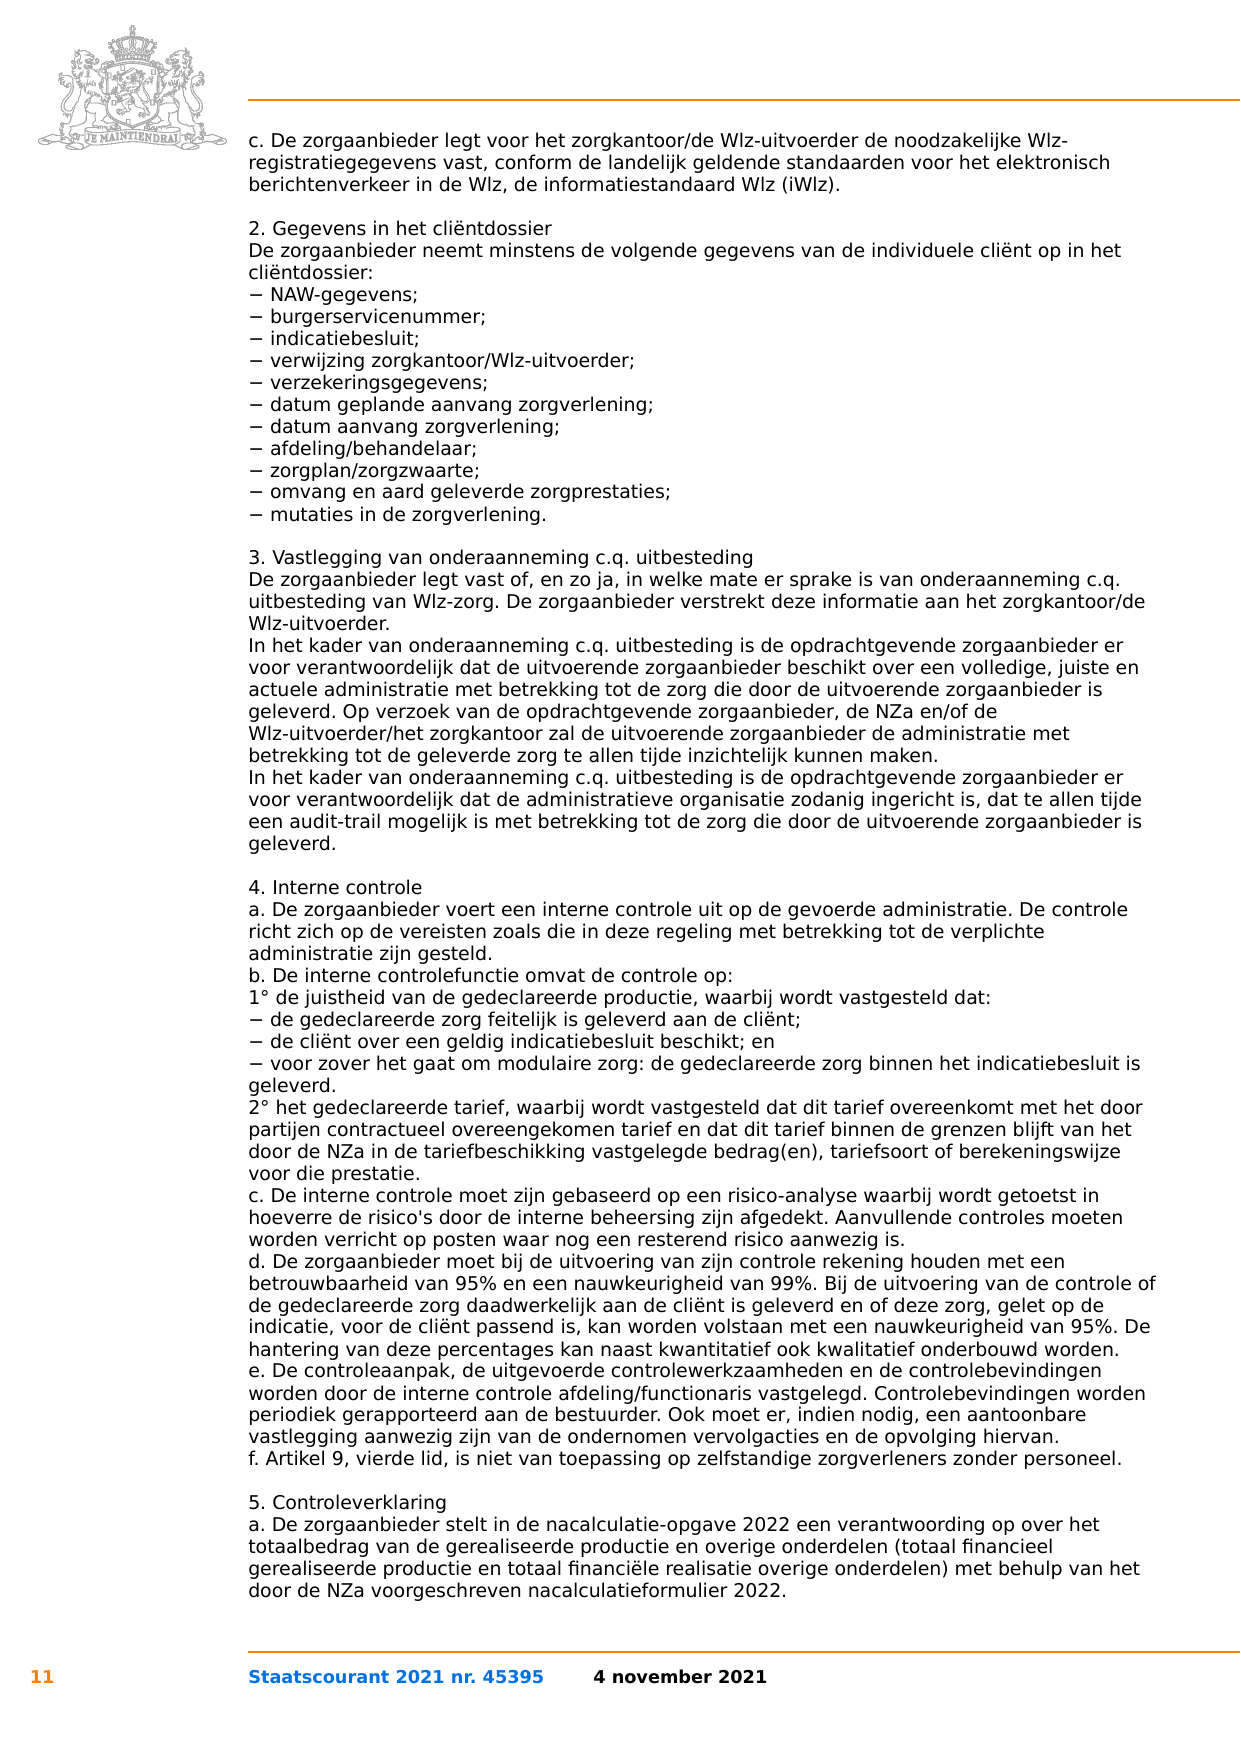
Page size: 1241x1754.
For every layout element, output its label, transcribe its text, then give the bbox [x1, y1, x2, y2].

text − de cliënt over een geldig indicatiebesluit beschikt; en [248, 1031, 1163, 1053]
text c. De zorgaanbieder legt voor het zorgkantoor/de Wlz-uitvoerder de noodzakelijke Wlz-registratiegegevens vast, conform de landelijk geldende standaarden voor het elektronisch berichtenverkeer in de Wlz, de informatiestandaard Wlz (iWlz). [248, 130, 1163, 196]
text − datum geplande aanvang zorgverlening; [248, 393, 1163, 416]
text − NAW-gegevens; [248, 284, 1163, 306]
text − afdeling/behandelaar; [248, 437, 1163, 459]
text − omvang en aard geleverde zorgprestaties; [248, 481, 1163, 503]
text f. Artikel 9, vierde lid, is niet van toepassing op zelfstandige zorgverleners zonder personeel. [248, 1448, 1163, 1470]
text a. De zorgaanbieder voert een interne controle uit op de gevoerde administratie. De controle richt zich op de vereisten zoals die in deze regeling met betrekking tot de verplichte administratie zijn gesteld. [248, 899, 1163, 965]
text c. De interne controle moet zijn gebaseerd op een risico-analyse waarbij wordt getoetst in hoeverre de risico's door de interne beheersing zijn afgedekt. Aanvullende controles moeten worden verricht op posten waar nog een resterend risico aanwezig is. [248, 1184, 1163, 1251]
text 3. Vastlegging van onderaanneming c.q. uitbesteding [248, 547, 1163, 569]
text − burgerservicenummer; [248, 306, 1163, 328]
text a. De zorgaanbieder stelt in de nacalculatie-opgave 2022 een verantwoording op over het totaalbedrag van de gerealiseerde productie en overige onderdelen (totaal financieel gerealiseerde productie en totaal financiële realisatie overige onderdelen) met behulp van het door de NZa voorgeschreven nacalculatieformulier 2022. [248, 1514, 1163, 1602]
text b. De interne controlefunctie omvat de controle op: [248, 965, 1163, 987]
text 5. Controleverklaring [248, 1492, 1163, 1514]
text De zorgaanbieder legt vast of, en zo ja, in welke mate er sprake is van onderaanneming c.q. uitbesteding van Wlz-zorg. De zorgaanbieder verstrekt deze informatie aan het zorgkantoor/de Wlz-uitvoerder. [248, 569, 1163, 635]
text 2. Gegevens in het cliëntdossier [248, 218, 1163, 240]
text De zorgaanbieder neemt minstens de volgende gegevens van de individuele cliënt op in het cliëntdossier: [248, 240, 1163, 284]
text − de gedeclareerde zorg feitelijk is geleverd aan de cliënt; [248, 1009, 1163, 1031]
text − indicatiebesluit; [248, 328, 1163, 349]
text − voor zover het gaat om modulaire zorg: de gedeclareerde zorg binnen het indicatiebesluit is geleverd. [248, 1053, 1163, 1097]
text In het kader van onderaanneming c.q. uitbesteding is de opdrachtgevende zorgaanbieder er voor verantwoordelijk dat de uitvoerende zorgaanbieder beschikt over een volledige, juiste en actuele administratie met betrekking tot de zorg die door de uitvoerende zorgaanbieder is geleverd. Op verzoek van de opdrachtgevende zorgaanbieder, de NZa en/of de Wlz-uitvoerder/het zorgkantoor zal de uitvoerende zorgaanbieder de administratie met betrekking tot de geleverde zorg te allen tijde inzichtelijk kunnen maken. [248, 635, 1163, 767]
text 2° het gedeclareerde tarief, waarbij wordt vastgesteld dat dit tarief overeenkomt met het door partijen contractueel overeengekomen tarief en dat dit tarief binnen de grenzen blijft van het door de NZa in de tariefbeschikking vastgelegde bedrag(en), tariefsoort of berekeningswijze voor die prestatie. [248, 1097, 1163, 1184]
text In het kader van onderaanneming c.q. uitbesteding is de opdrachtgevende zorgaanbieder er voor verantwoordelijk dat de administratieve organisatie zodanig ingericht is, dat te allen tijde een audit-trail mogelijk is met betrekking tot de zorg die door de uitvoerende zorgaanbieder is geleverd. [248, 767, 1163, 855]
text e. De controleaanpak, de uitgevoerde controlewerkzaamheden en de controlebevindingen worden door de interne controle afdeling/functionaris vastgelegd. Controlebevindingen worden periodiek gerapporteerd aan de bestuurder. Ook moet er, indien nodig, een aantoonbare vastlegging aanwezig zijn van de ondernomen vervolgacties en de opvolging hiervan. [248, 1360, 1163, 1448]
text − verwijzing zorgkantoor/Wlz-uitvoerder; [248, 349, 1163, 372]
text 1° de juistheid van de gedeclareerde productie, waarbij wordt vastgesteld dat: [248, 987, 1163, 1009]
text d. De zorgaanbieder moet bij de uitvoering van zijn controle rekening houden met een betrouwbaarheid van 95% en een nauwkeurigheid van 99%. Bij de uitvoering van de controle of de gedeclareerde zorg daadwerkelijk aan de cliënt is geleverd en of deze zorg, gelet op de indicatie, voor de cliënt passend is, kan worden volstaan met een nauwkeurigheid van 95%. De hantering van deze percentages kan naast kwantitatief ook kwalitatief onderbouwd worden. [248, 1251, 1163, 1360]
text − zorgplan/zorgzwaarte; [248, 459, 1163, 481]
text − verzekeringsgegevens; [248, 372, 1163, 393]
text − datum aanvang zorgverlening; [248, 416, 1163, 437]
text − mutaties in de zorgverlening. [248, 503, 1163, 525]
picture [38, 25, 227, 150]
text 4. Interne controle [248, 877, 1163, 899]
